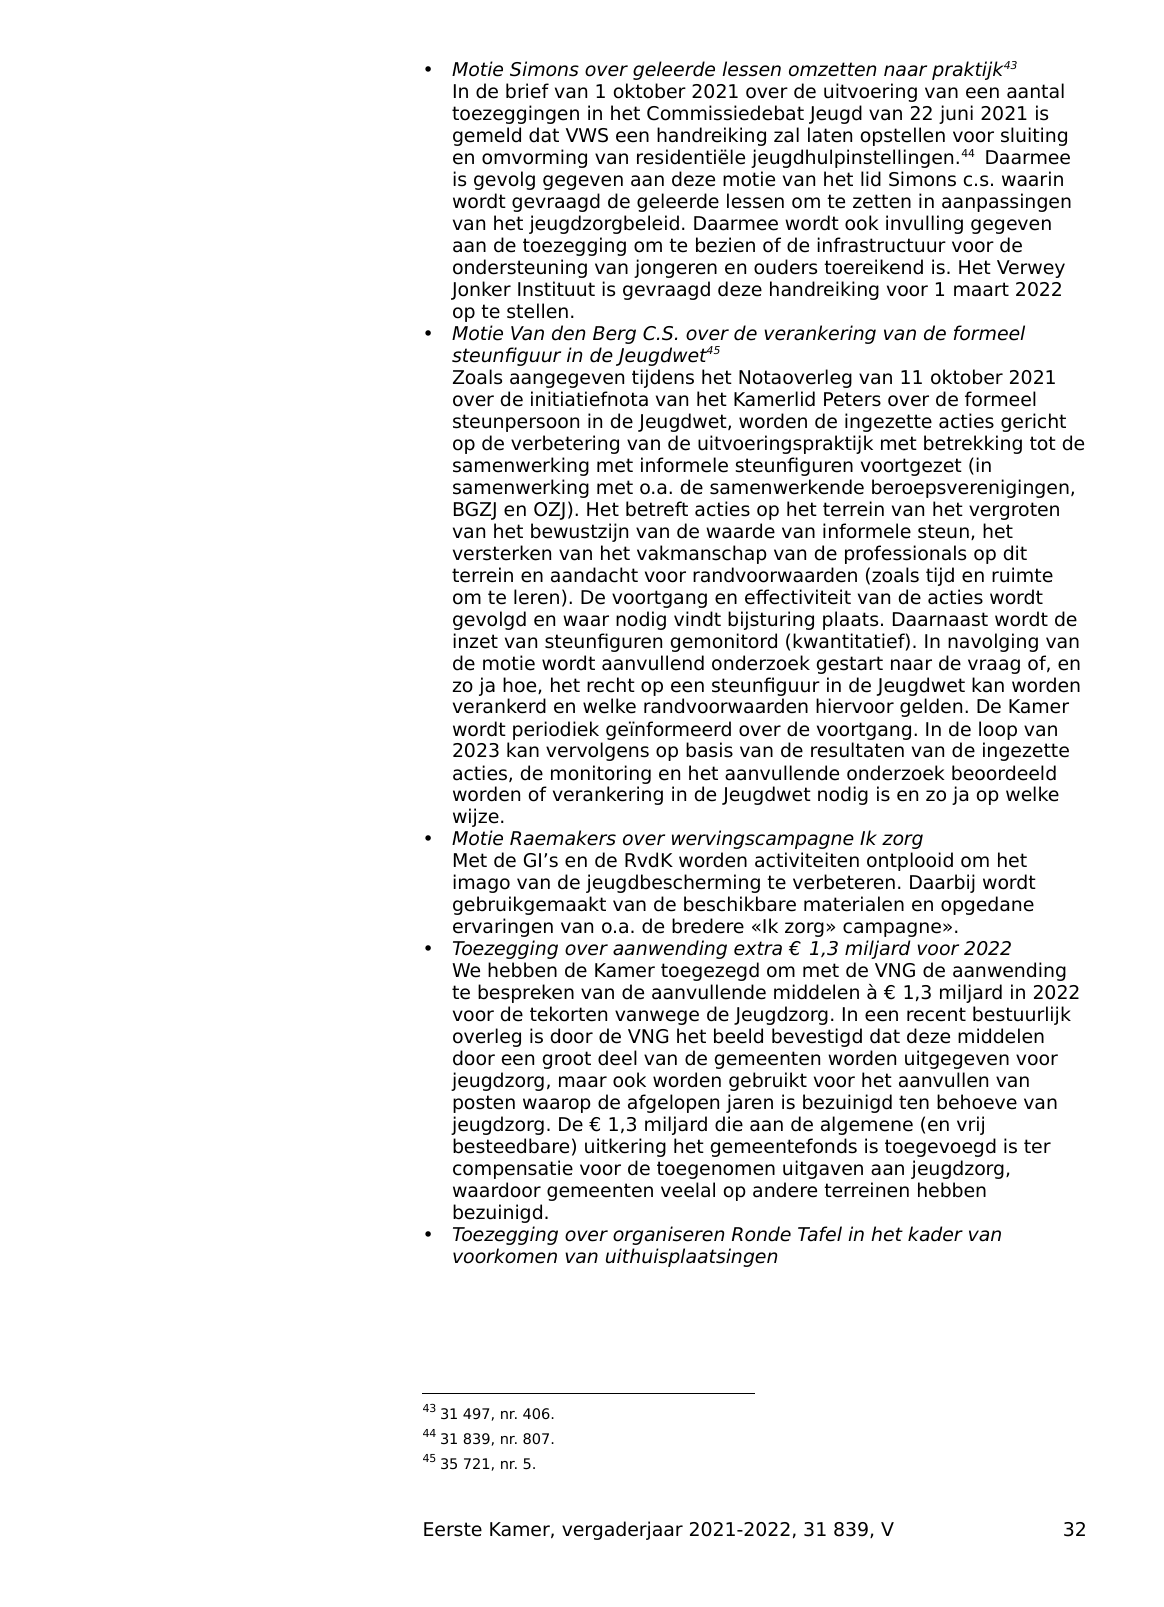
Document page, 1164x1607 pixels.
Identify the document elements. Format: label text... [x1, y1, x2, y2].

text In de brief van 1 oktober 2021 over de uitvoering van een aantal toezeggingen in het Commissiedebat Jeugd van 22 juni 2021 is gemeld dat VWS een handreiking zal laten opstellen voor sluiting en omvorming van residentiële jeugdhulpinstellingen. Daarmee is gevolg gegeven aan deze motie van het lid Simons c.s. waarin wordt gevraagd de geleerde lessen om te zetten in aanpassingen van het jeugdzorgbeleid. Daarmee wordt ook invulling gegeven aan de toezegging om te bezien of de infrastructuur voor de ondersteuning van jongeren en ouders toereikend is. Het Verwey Jonker Instituut is gevraagd deze handreiking voor 1 maart 2022 op te stellen. [452, 81, 1087, 323]
text 31 497, nr. 406. [422, 1402, 1087, 1424]
text 35 721, nr. 5. [422, 1452, 1087, 1474]
text 31 839, nr. 807. [422, 1427, 1087, 1449]
text • Toezegging over organiseren Ronde Tafel in het kader van voorkomen van uithuisplaatsingen [422, 1224, 1087, 1268]
text Met de GI’s en de RvdK worden activiteiten ontplooid om het imago van de jeugdbescherming te verbeteren. Daarbij wordt gebruikgemaakt van de beschikbare materialen en opgedane ervaringen van o.a. de bredere «Ik zorg» campagne». [452, 850, 1087, 938]
text Zoals aangegeven tijdens het Notaoverleg van 11 oktober 2021 over de initiatiefnota van het Kamerlid Peters over de formeel steunpersoon in de Jeugdwet, worden de ingezette acties gericht op de verbetering van de uitvoeringspraktijk met betrekking tot de samenwerking met informele steunfiguren voortgezet (in samenwerking met o.a. de samenwerkende beroepsverenigingen, BGZJ en OZJ). Het betreft acties op het terrein van het vergroten van het bewustzijn van de waarde van informele steun, het versterken van het vakmanschap van de professionals op dit terrein en aandacht voor randvoorwaarden (zoals tijd en ruimte om te leren). De voortgang en effectiviteit van de acties wordt gevolgd en waar nodig vindt bijsturing plaats. Daarnaast wordt de inzet van steunfiguren gemonitord (kwantitatief). In navolging van de motie wordt aanvullend onderzoek gestart naar de vraag of, en zo ja hoe, het recht op een steunfiguur in de Jeugdwet kan worden verankerd en welke randvoorwaarden hiervoor gelden. De Kamer wordt periodiek geïnformeerd over de voortgang. In de loop van 2023 kan vervolgens op basis van de resultaten van de ingezette acties, de monitoring en het aanvullende onderzoek beoordeeld worden of verankering in de Jeugdwet nodig is en zo ja op welke wijze. [452, 367, 1087, 828]
text • Motie Raemakers over wervingscampagne Ik zorg [422, 828, 1087, 850]
text • Motie Simons over geleerde lessen omzetten naar praktijk [422, 59, 1087, 81]
text We hebben de Kamer toegezegd om met de VNG de aanwending te bespreken van de aanvullende middelen à € 1,3 miljard in 2022 voor de tekorten vanwege de Jeugdzorg. In een recent bestuurlijk overleg is door de VNG het beeld bevestigd dat deze middelen door een groot deel van de gemeenten worden uitgegeven voor jeugdzorg, maar ook worden gebruikt voor het aanvullen van posten waarop de afgelopen jaren is bezuinigd ten behoeve van jeugdzorg. De € 1,3 miljard die aan de algemene (en vrij besteedbare) uitkering het gemeentefonds is toegevoegd is ter compensatie voor de toegenomen uitgaven aan jeugdzorg, waardoor gemeenten veelal op andere terreinen hebben bezuinigd. [452, 960, 1087, 1224]
text • Motie Van den Berg C.S. over de verankering van de formeel steunfiguur in de Jeugdwet [422, 323, 1087, 367]
text • Toezegging over aanwending extra € 1,3 miljard voor 2022 [422, 938, 1087, 960]
